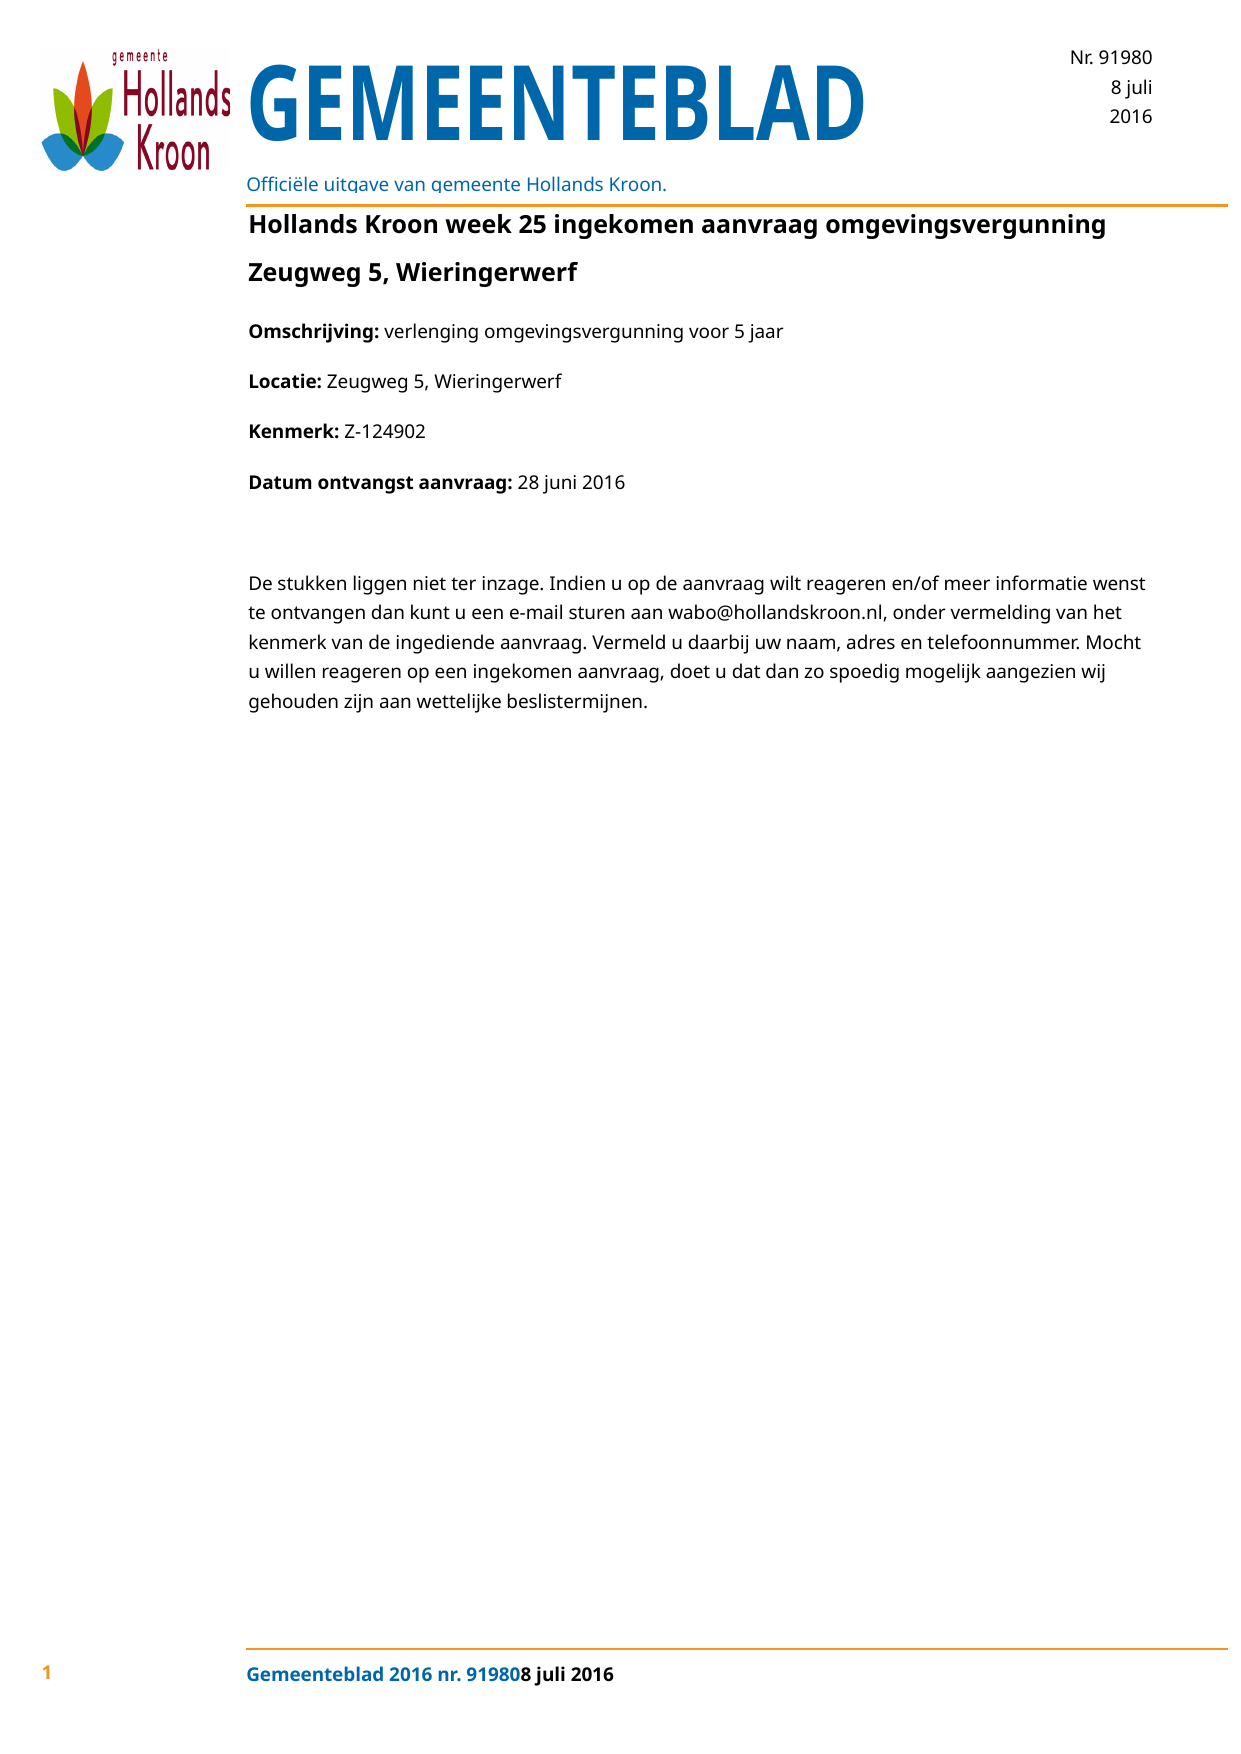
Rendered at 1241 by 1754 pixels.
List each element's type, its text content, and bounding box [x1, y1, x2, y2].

text Kenmerk: Z-124902 [248, 419, 1152, 444]
text Hollands Kroon week 25 ingekomen aanvraag omgevingsvergunning Zeugweg 5, Wieringerwerf [248, 207, 1152, 288]
text Datum ontvangst aanvraag: 28 juni 2016 [248, 469, 1152, 495]
text De stukken liggen niet ter inzage. Indien u op de aanvraag wilt reageren en/of meer informatie wenst te ontvangen dan kunt u een e-mail sturen aan wabo@hollandskroon.nl, onder vermelding van het kenmerk van de ingediende aanvraag. Vermeld u daarbij uw naam, adres en telefoonnummer. Mocht u willen reageren op een ingekomen aanvraag, doet u dat dan zo spoedig mogelijk aangezien wij gehouden zijn aan wettelijke beslistermijnen. [248, 570, 1152, 714]
text Omschrijving: verlenging omgevingsvergunning voor 5 jaar [248, 318, 1152, 344]
text Locatie: Zeugweg 5, Wieringerwerf [248, 368, 1152, 394]
picture [41, 47, 231, 172]
